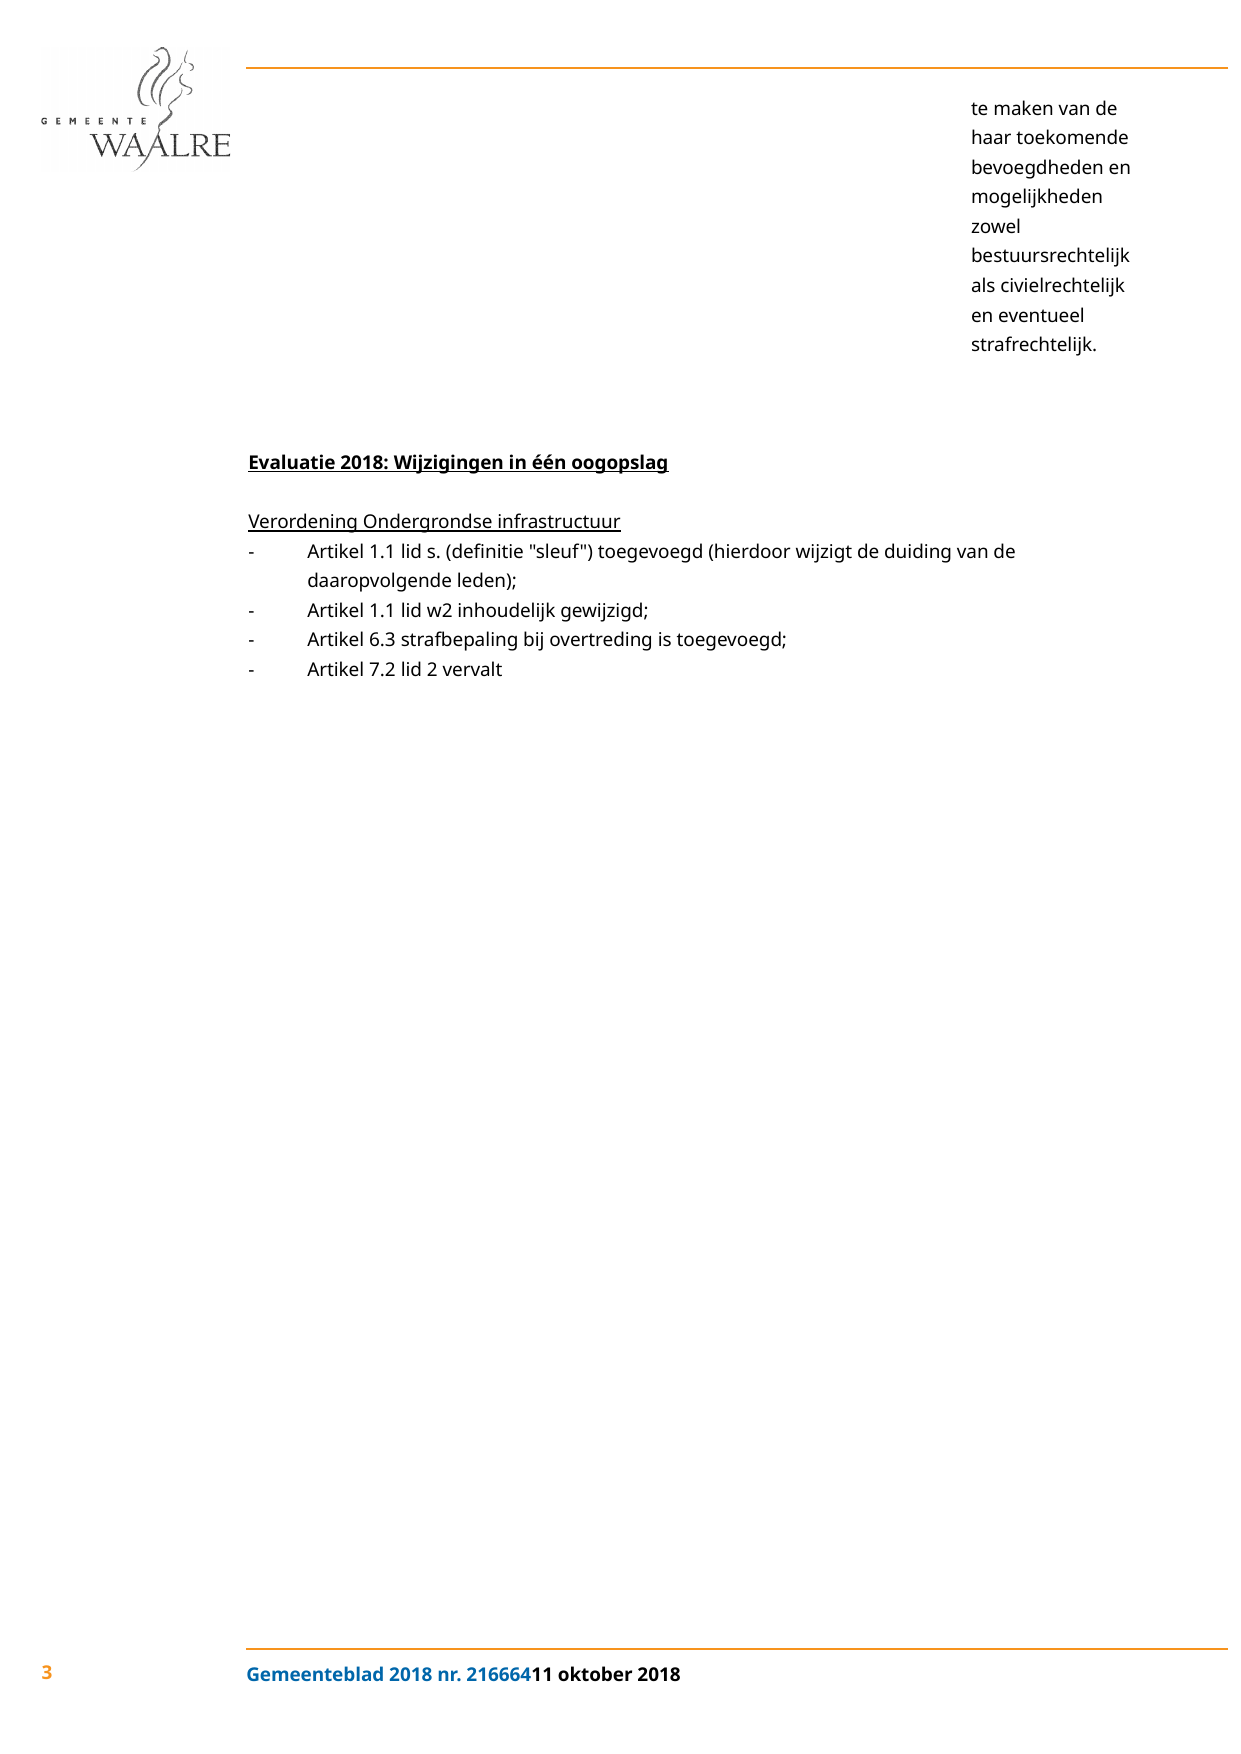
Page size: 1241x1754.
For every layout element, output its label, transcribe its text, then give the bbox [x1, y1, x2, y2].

table_cell [429, 95, 609, 387]
text Verordening Ondergrondse infrastructuur [248, 508, 1152, 534]
table_cell [609, 95, 790, 387]
list Artikel 6.3 strafbepaling bij overtreding is toegevoegd; [248, 627, 1152, 652]
table_cell te maken van de haar toekomende bevoegdheden en mogelijkheden zowel bestuursrechtelijk als civielrechtelijk en eventueel strafrechtelijk. [971, 95, 1152, 387]
table_cell [790, 95, 971, 387]
list Artikel 7.2 lid 2 vervalt [248, 656, 1152, 682]
table_cell [248, 95, 429, 387]
list Artikel 1.1 lid w2 inhoudelijk gewijzigd; [248, 597, 1152, 623]
list Artikel 1.1 lid s. (definitie "sleuf") toegevoegd (hierdoor wijzigt de duiding van de daaropvolgende leden); [248, 538, 1152, 593]
text Evaluatie 2018: Wijzigingen in één oogopslag [248, 449, 1152, 475]
picture [41, 47, 231, 172]
